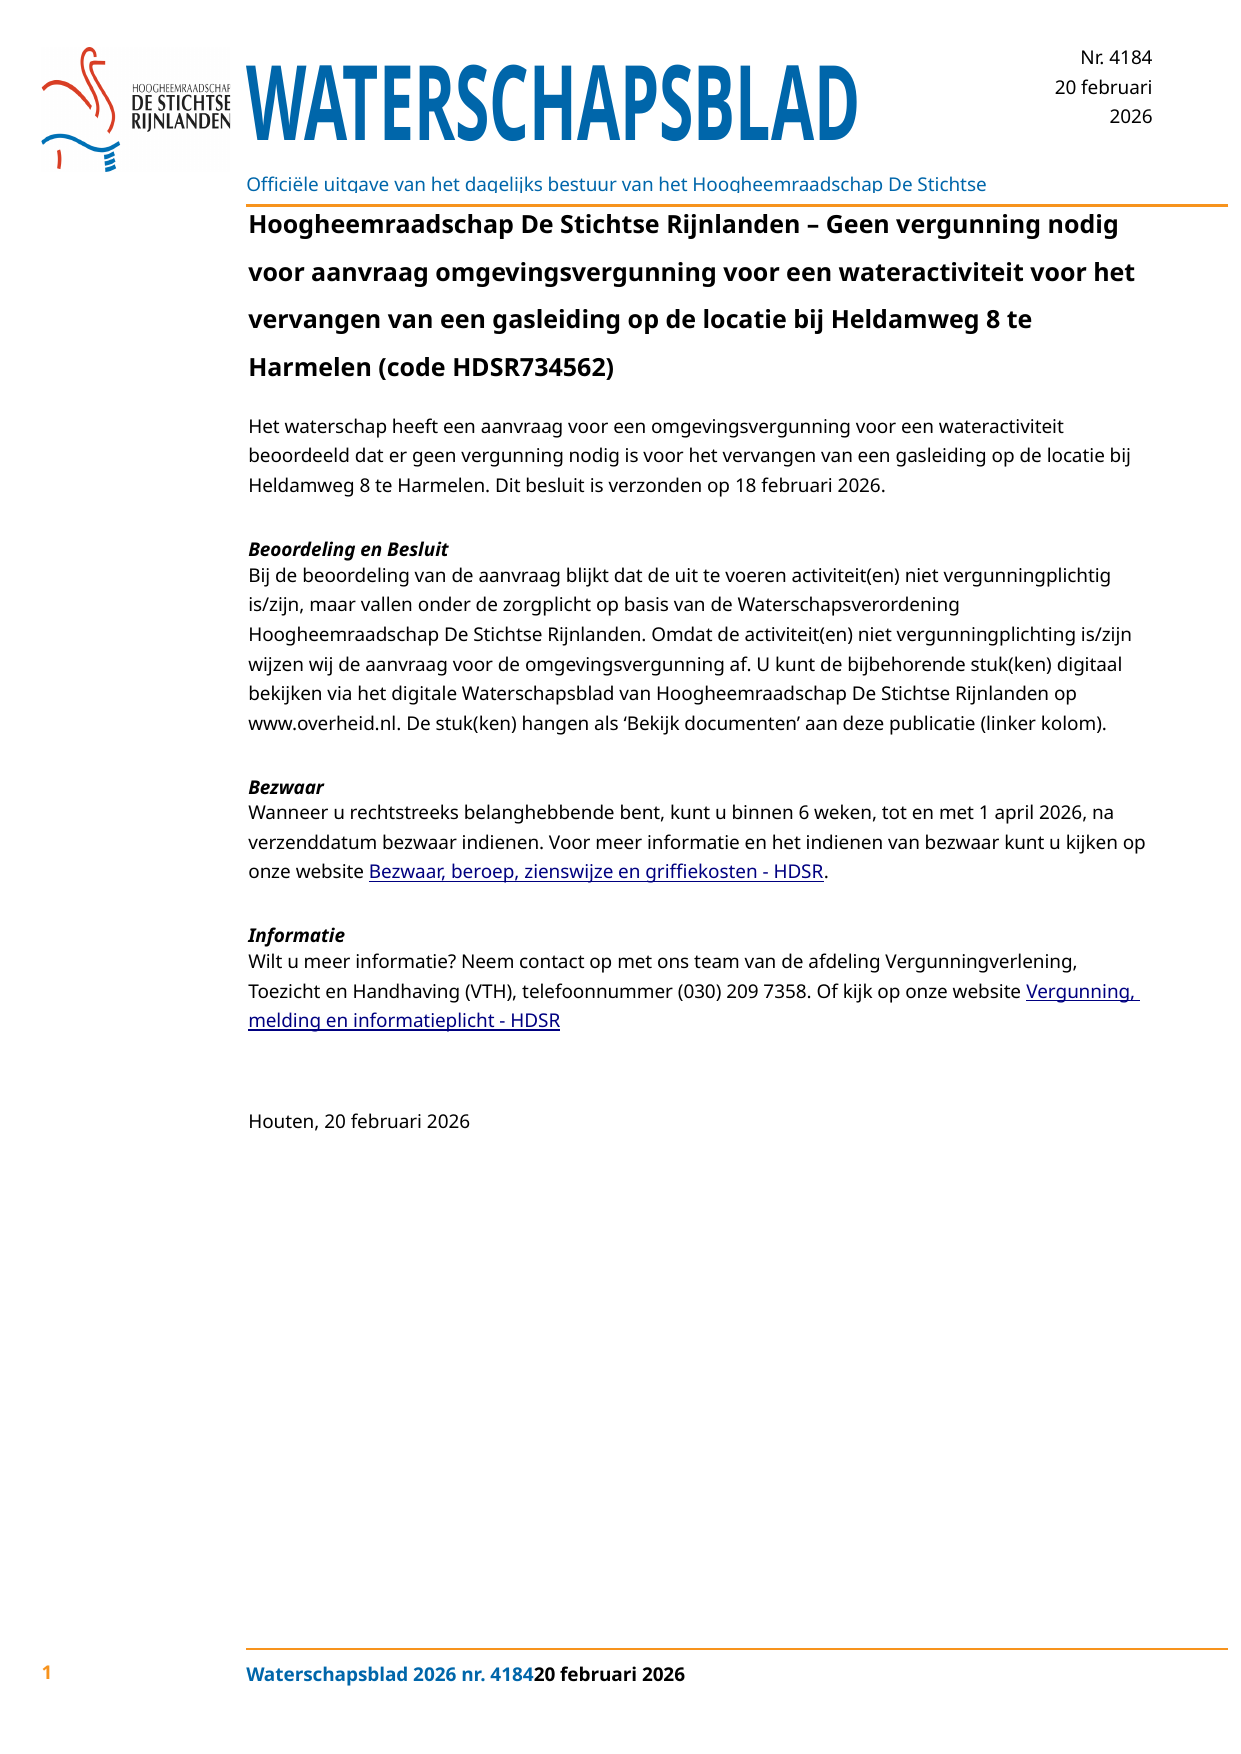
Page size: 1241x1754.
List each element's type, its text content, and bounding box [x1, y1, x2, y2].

picture [41, 47, 231, 172]
text Bij de beoordeling van de aanvraag blijkt dat de uit te voeren activiteit(en) niet vergunningplichtig is/zijn, maar vallen onder de zorgplicht op basis van de Waterschapsverordening Hoogheemraadschap De Stichtse Rijnlanden. Omdat de activiteit(en) niet vergunningplichting is/zijn wijzen wij de aanvraag voor de omgevingsvergunning af. U kunt de bijbehorende stuk(ken) digitaal bekijken via het digitale Waterschapsblad van Hoogheemraadschap De Stichtse Rijnlanden op www.overheid.nl. De stuk(ken) hangen als ‘Bekijk documenten’ aan deze publicatie (linker kolom). [248, 562, 1152, 736]
text Bezwaar [248, 774, 1152, 799]
text Hoogheemraadschap De Stichtse Rijnlanden – Geen vergunning nodig voor aanvraag omgevingsvergunning voor een wateractiviteit voor het vervangen van een gasleiding op de locatie bij Heldamweg 8 te Harmelen (code HDSR734562) [248, 207, 1152, 384]
text Wanneer u rechtstreeks belanghebbende bent, kunt u binnen 6 weken, tot en met 1 april 2026, na verzenddatum bezwaar indienen. Voor meer informatie en het indienen van bezwaar kunt u kijken op onze website Bezwaar, beroep, zienswijze en griffiekosten - HDSR. [248, 799, 1152, 884]
text Beoordeling en Besluit [248, 536, 1152, 562]
text Wilt u meer informatie? Neem contact op met ons team van de afdeling Vergunningverlening, Toezicht en Handhaving (VTH), telefoonnummer (030) 209 7358. Of kijk op onze website Vergunning, melding en informatieplicht - HDSR [248, 948, 1152, 1033]
text Informatie [248, 923, 1152, 948]
text Het waterschap heeft een aanvraag voor een omgevingsvergunning voor een wateractiviteit beoordeeld dat er geen vergunning nodig is voor het vervangen van een gasleiding op de locatie bij Heldamweg 8 te Harmelen. Dit besluit is verzonden op 18 februari 2026. [248, 413, 1152, 498]
text Houten, 20 februari 2026 [248, 1108, 1152, 1134]
